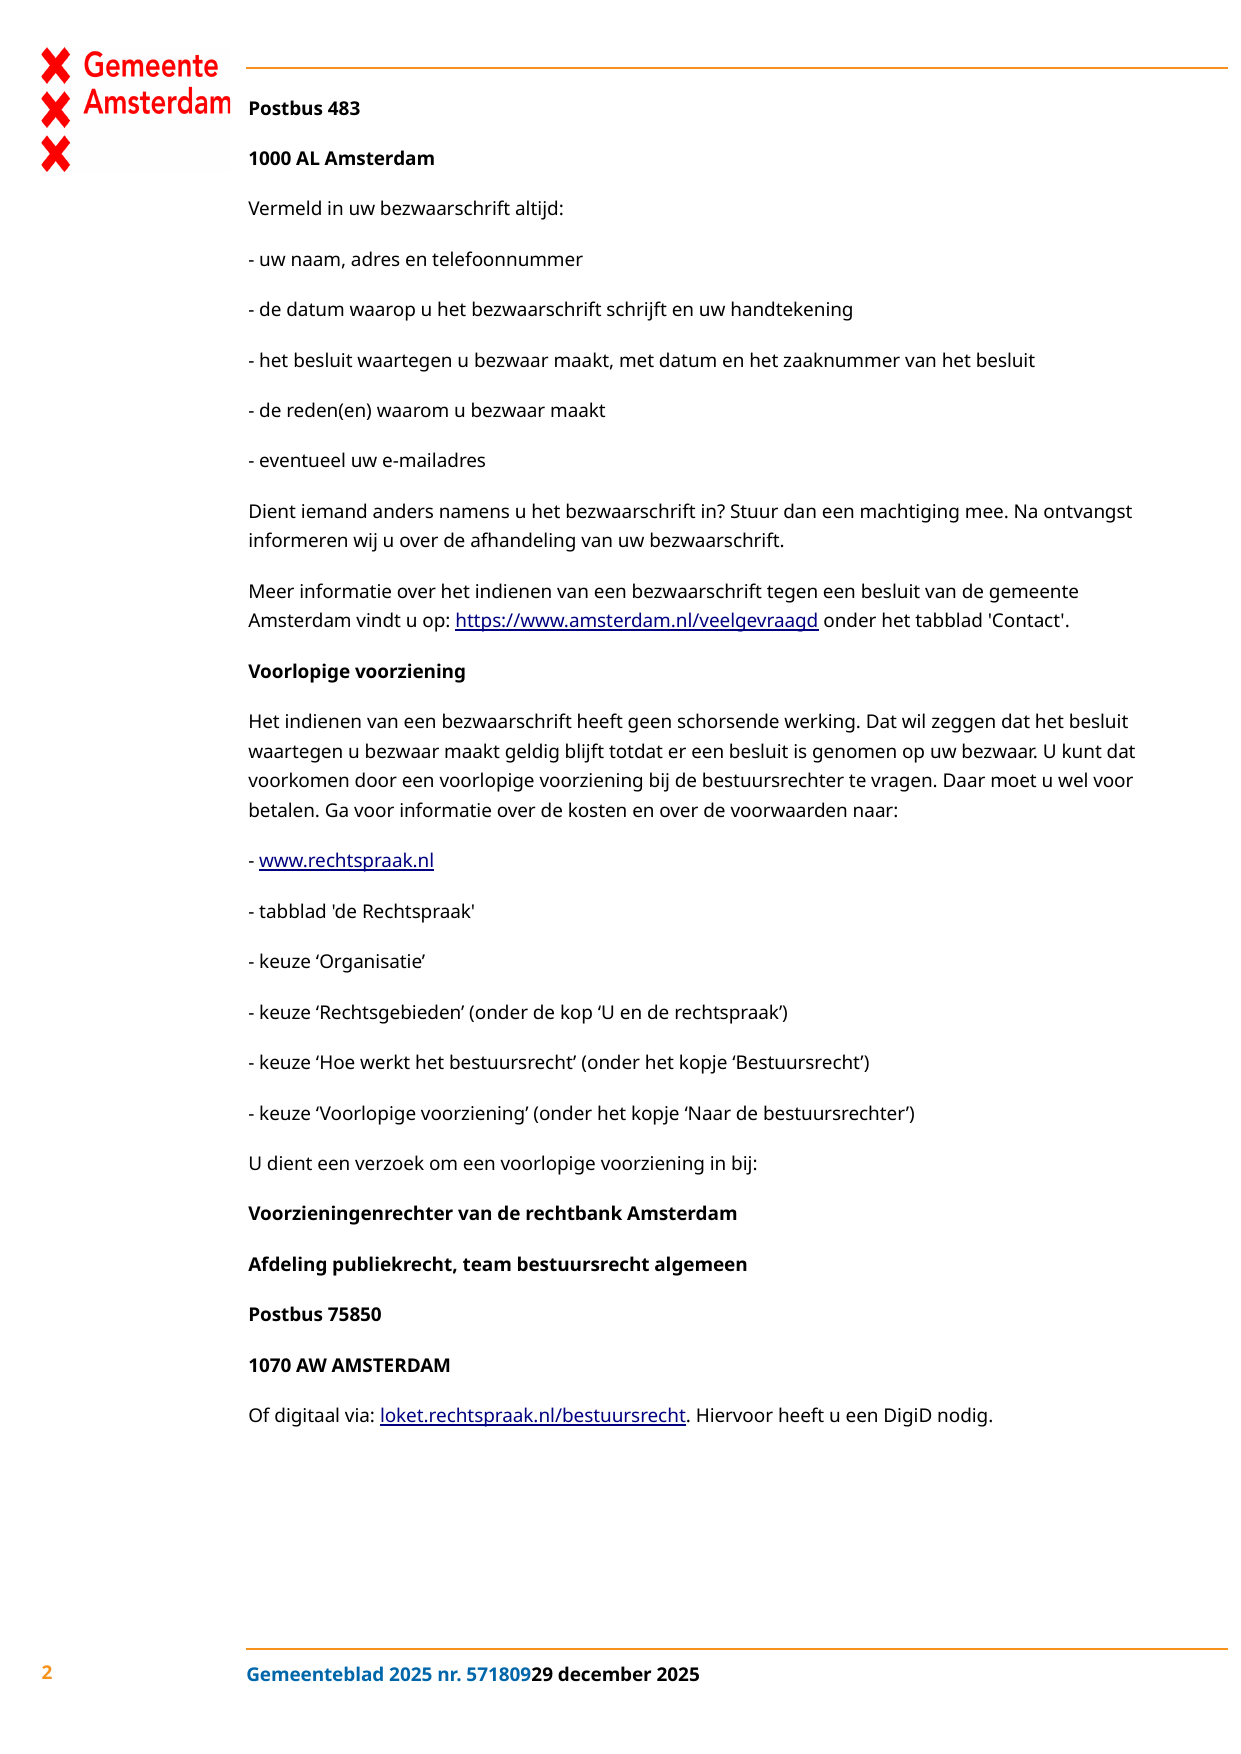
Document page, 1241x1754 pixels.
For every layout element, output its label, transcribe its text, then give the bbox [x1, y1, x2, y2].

text - keuze ‘Hoe werkt het bestuursrecht’ (onder het kopje ‘Bestuursrecht’) [248, 1049, 1152, 1075]
text Voorlopige voorziening [248, 658, 1152, 684]
text - de datum waarop u het bezwaarschrift schrijft en uw handtekening [248, 296, 1152, 322]
text - de reden(en) waarom u bezwaar maakt [248, 397, 1152, 423]
text Dient iemand anders namens u het bezwaarschrift in? Stuur dan een machtiging mee. Na ontvangst informeren wij u over de afhandeling van uw bezwaarschrift. [248, 498, 1152, 553]
text Of digitaal via: loket.rechtspraak.nl/bestuursrecht. Hiervoor heeft u een DigiD nodig. [248, 1402, 1152, 1428]
text Afdeling publiekrecht, team bestuursrecht algemeen [248, 1251, 1152, 1277]
text U dient een verzoek om een voorlopige voorziening in bij: [248, 1150, 1152, 1176]
text - www.rechtspraak.nl [248, 848, 1152, 873]
text - tabblad 'de Rechtspraak' [248, 898, 1152, 924]
text Vermeld in uw bezwaarschrift altijd: [248, 196, 1152, 221]
picture [41, 47, 231, 172]
text Het indienen van een bezwaarschrift heeft geen schorsende werking. Dat wil zeggen dat het besluit waartegen u bezwaar maakt geldig blijft totdat er een besluit is genomen op uw bezwaar. U kunt dat voorkomen door een voorlopige voorziening bij de bestuursrechter te vragen. Daar moet u wel voor betalen. Ga voor informatie over de kosten en over de voorwaarden naar: [248, 708, 1152, 823]
text - keuze ‘Organisatie’ [248, 948, 1152, 974]
text 1070 AW AMSTERDAM [248, 1352, 1152, 1378]
text - eventueel uw e-mailadres [248, 448, 1152, 473]
text - keuze ‘Rechtsgebieden’ (onder de kop ‘U en de rechtspraak’) [248, 999, 1152, 1025]
text - het besluit waartegen u bezwaar maakt, met datum en het zaaknummer van het besluit [248, 347, 1152, 373]
text - keuze ‘Voorlopige voorziening’ (onder het kopje ‘Naar de bestuursrechter’) [248, 1100, 1152, 1126]
text Postbus 483 [248, 95, 1152, 121]
text Postbus 75850 [248, 1301, 1152, 1327]
text Meer informatie over het indienen van een bezwaarschrift tegen een besluit van de gemeente Amsterdam vindt u op: https://www.amsterdam.nl/veelgevraagd onder het tabblad 'Contact'. [248, 578, 1152, 633]
text 1000 AL Amsterdam [248, 145, 1152, 171]
text - uw naam, adres en telefoonnummer [248, 246, 1152, 272]
text Voorzieningenrechter van de rechtbank Amsterdam [248, 1201, 1152, 1226]
